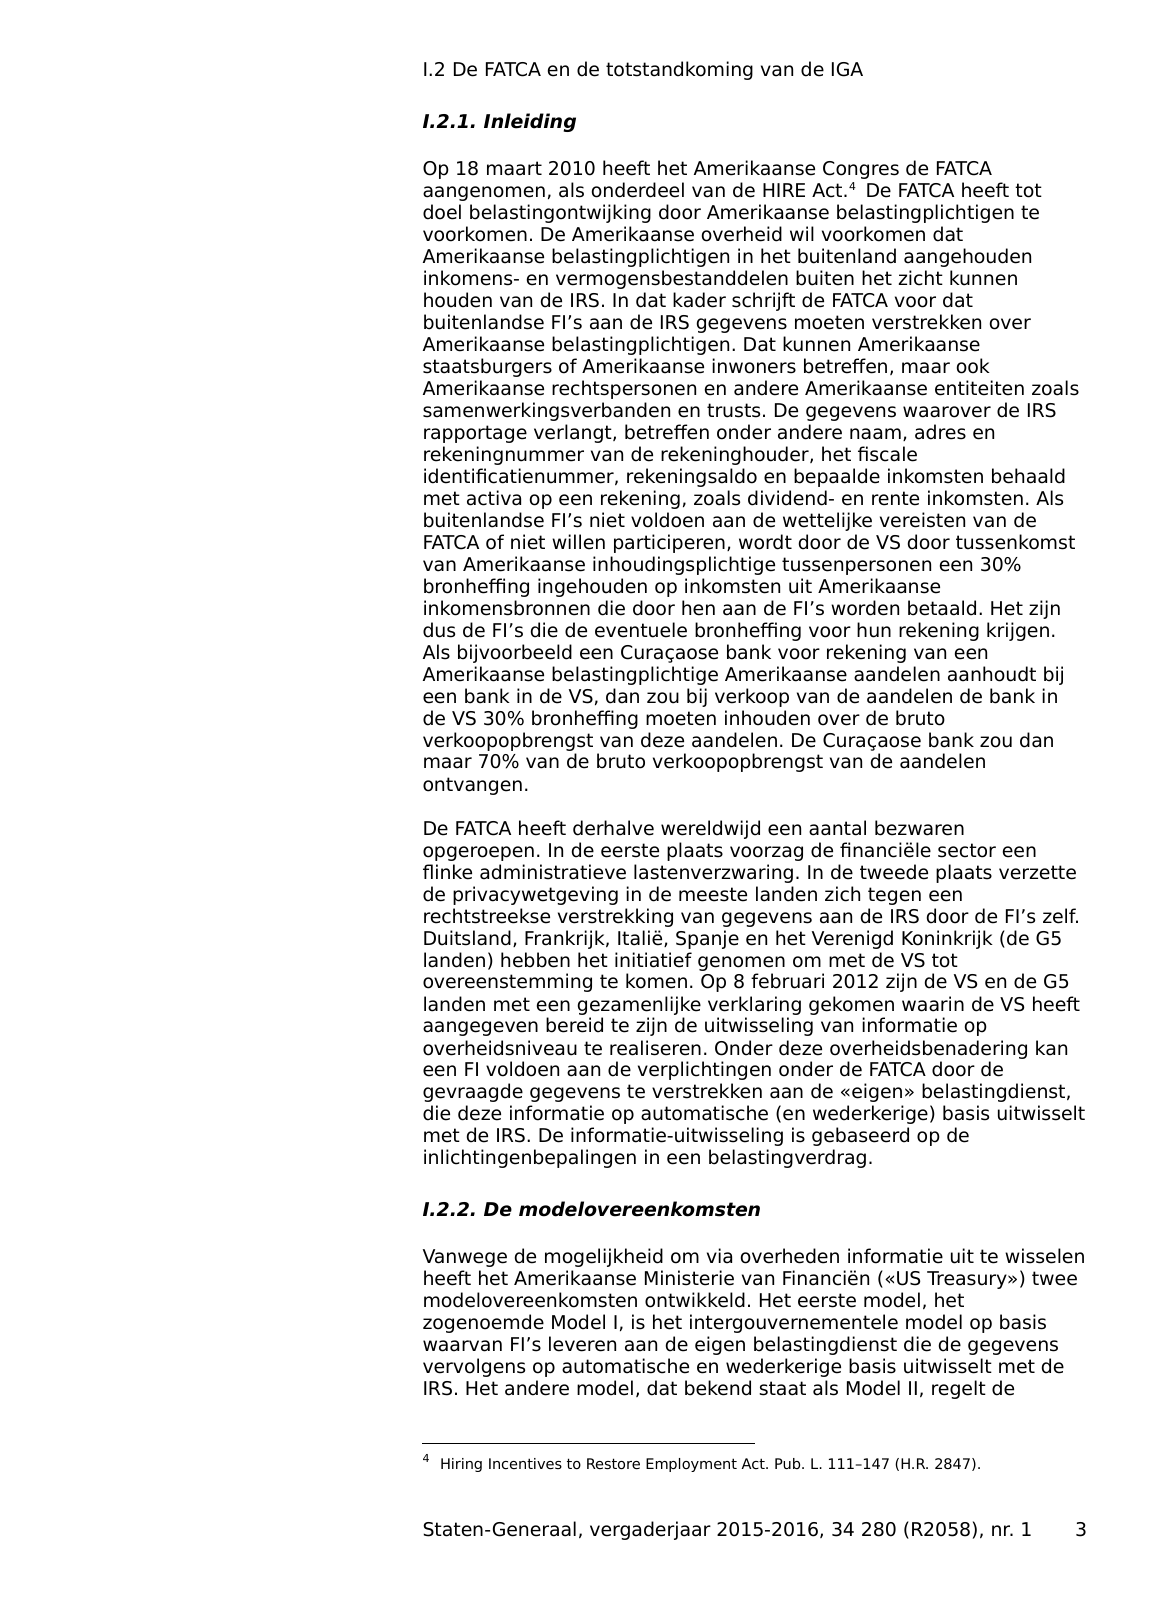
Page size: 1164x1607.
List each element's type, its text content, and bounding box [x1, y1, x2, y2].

subtitle I.2.1. Inleiding [422, 111, 1087, 133]
text Vanwege de mogelijkheid om via overheden informatie uit te wisselen heeft het Amerikaanse Ministerie van Financiën («US Treasury») twee modelovereenkomsten ontwikkeld. Het eerste model, het zogenoemde Model I, is het intergouvernementele model op basis waarvan FI’s leveren aan de eigen belastingdienst die de gegevens vervolgens op automatische en wederkerige basis uitwisselt met de IRS. Het andere model, dat bekend staat als Model II, regelt de [422, 1246, 1087, 1400]
text Hiring Incentives to Restore Employment Act. Pub. L. 111–147 (H.R. 2847). [422, 1452, 1087, 1474]
text Op 18 maart 2010 heeft het Amerikaanse Congres de FATCA aangenomen, als onderdeel van de HIRE Act. De FATCA heeft tot doel belastingontwijking door Amerikaanse belastingplichtigen te voorkomen. De Amerikaanse overheid wil voorkomen dat Amerikaanse belastingplichtigen in het buitenland aangehouden inkomens- en vermogensbestanddelen buiten het zicht kunnen houden van de IRS. In dat kader schrijft de FATCA voor dat buitenlandse FI’s aan de IRS gegevens moeten verstrekken over Amerikaanse belastingplichtigen. Dat kunnen Amerikaanse staatsburgers of Amerikaanse inwoners betreffen, maar ook Amerikaanse rechtspersonen en andere Amerikaanse entiteiten zoals samenwerkingsverbanden en trusts. De gegevens waarover de IRS rapportage verlangt, betreffen onder andere naam, adres en rekeningnummer van de rekeninghouder, het fiscale identificatienummer, rekeningsaldo en bepaalde inkomsten behaald met activa op een rekening, zoals dividend- en rente inkomsten. Als buitenlandse FI’s niet voldoen aan de wettelijke vereisten van de FATCA of niet willen participeren, wordt door de VS door tussenkomst van Amerikaanse inhoudingsplichtige tussenpersonen een 30% bronheffing ingehouden op inkomsten uit Amerikaanse inkomensbronnen die door hen aan de FI’s worden betaald. Het zijn dus de FI’s die de eventuele bronheffing voor hun rekening krijgen. Als bijvoorbeeld een Curaçaose bank voor rekening van een Amerikaanse belastingplichtige Amerikaanse aandelen aanhoudt bij een bank in de VS, dan zou bij verkoop van de aandelen de bank in de VS 30% bronheffing moeten inhouden over de bruto verkoopopbrengst van deze aandelen. De Curaçaose bank zou dan maar 70% van de bruto verkoopopbrengst van de aandelen ontvangen. [422, 158, 1087, 795]
subtitle I.2 De FATCA en de totstandkoming van de IGA [422, 59, 1087, 81]
subtitle I.2.2. De modelovereenkomsten [422, 1199, 1087, 1221]
text De FATCA heeft derhalve wereldwijd een aantal bezwaren opgeroepen. In de eerste plaats voorzag de financiële sector een flinke administratieve lastenverzwaring. In de tweede plaats verzette de privacywetgeving in de meeste landen zich tegen een rechtstreekse verstrekking van gegevens aan de IRS door de FI’s zelf. Duitsland, Frankrijk, Italië, Spanje en het Verenigd Koninkrijk (de G5 landen) hebben het initiatief genomen om met de VS tot overeenstemming te komen. Op 8 februari 2012 zijn de VS en de G5 landen met een gezamenlijke verklaring gekomen waarin de VS heeft aangegeven bereid te zijn de uitwisseling van informatie op overheidsniveau te realiseren. Onder deze overheidsbenadering kan een FI voldoen aan de verplichtingen onder de FATCA door de gevraagde gegevens te verstrekken aan de «eigen» belastingdienst, die deze informatie op automatische (en wederkerige) basis uitwisselt met de IRS. De informatie-uitwisseling is gebaseerd op de inlichtingenbepalingen in een belastingverdrag. [422, 818, 1087, 1169]
